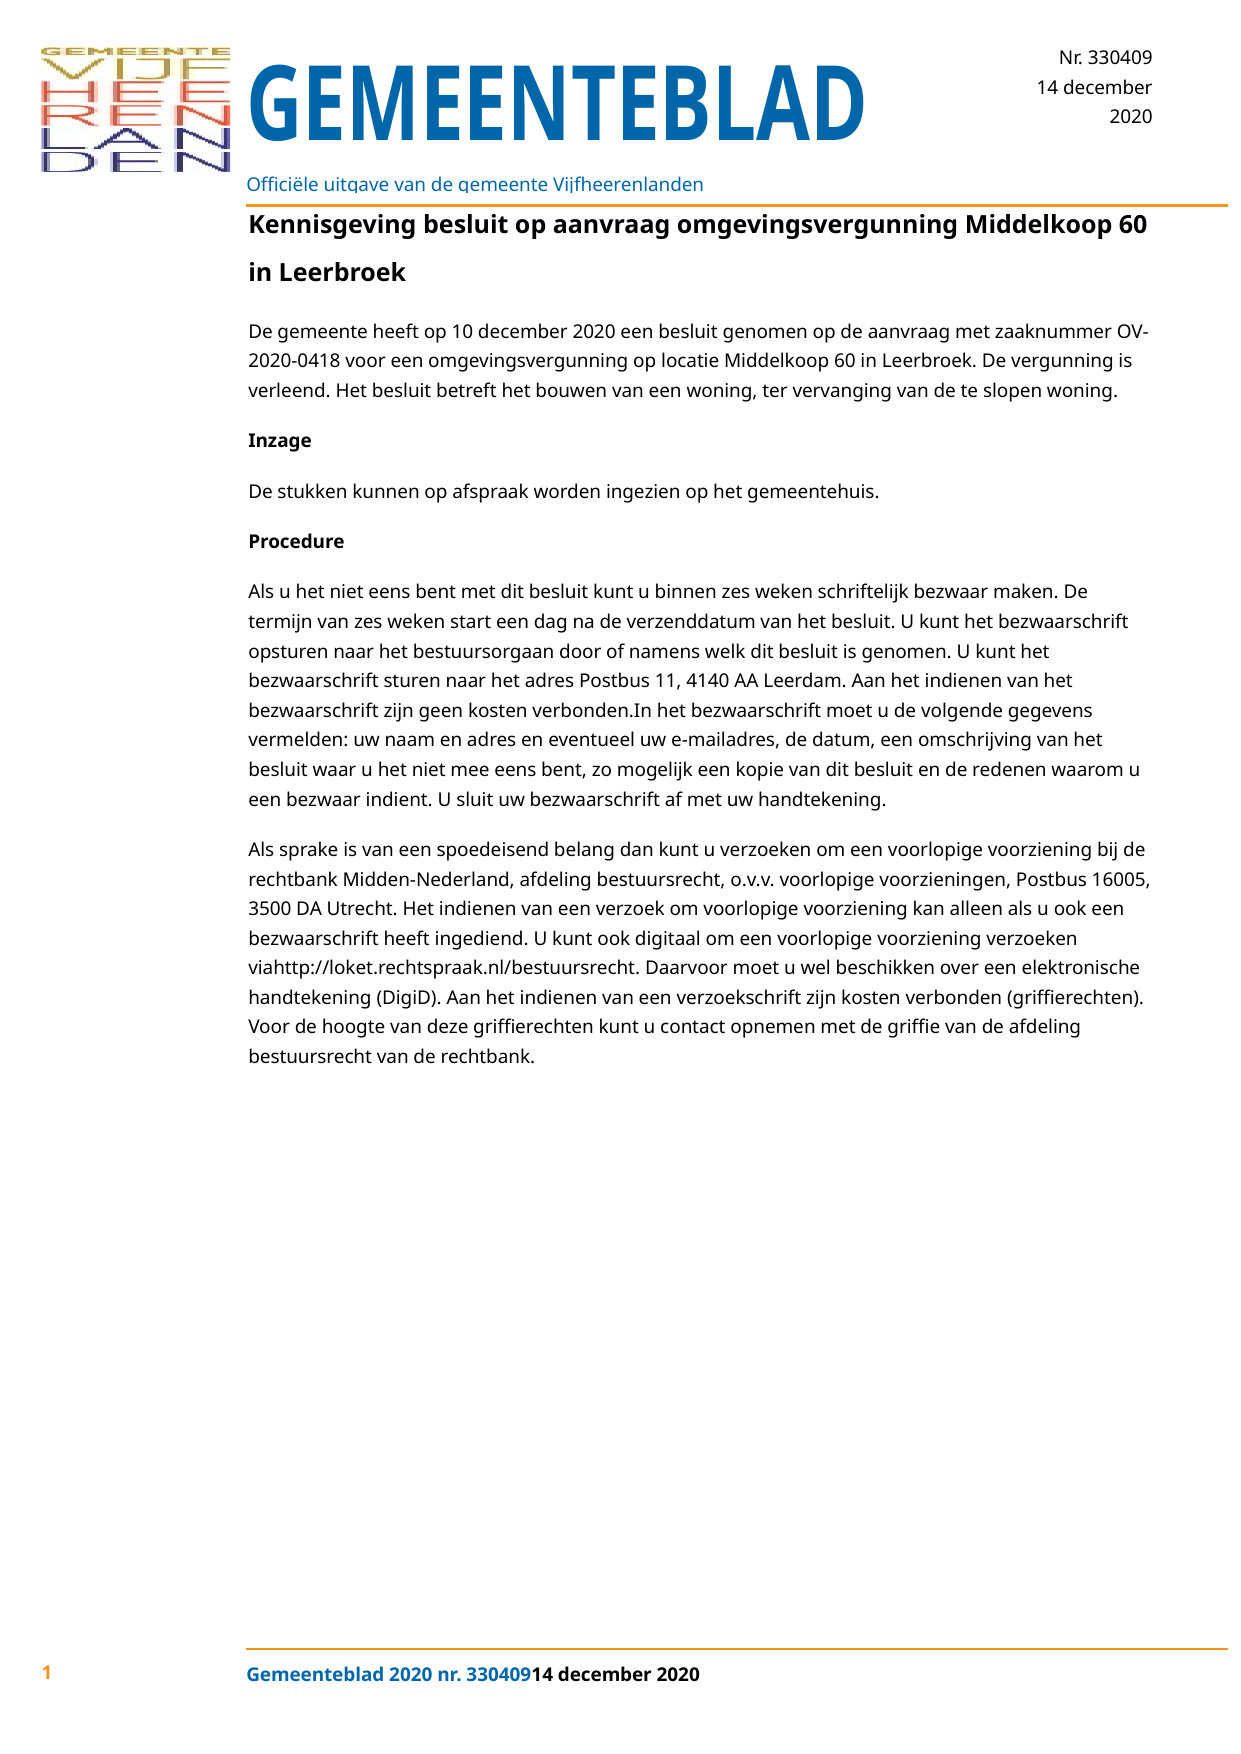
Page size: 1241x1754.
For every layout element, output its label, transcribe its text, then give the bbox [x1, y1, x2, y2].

text Als sprake is van een spoedeisend belang dan kunt u verzoeken om een voorlopige voorziening bij de rechtbank Midden-Nederland, afdeling bestuursrecht, o.v.v. voorlopige voorzieningen, Postbus 16005, 3500 DA Utrecht. Het indienen van een verzoek om voorlopige voorziening kan alleen als u ook een bezwaarschrift heeft ingediend. U kunt ook digitaal om een voorlopige voorziening verzoeken viahttp://loket.rechtspraak.nl/bestuursrecht. Daarvoor moet u wel beschikken over een elektronische handtekening (DigiD). Aan het indienen van een verzoekschrift zijn kosten verbonden (griffierechten). Voor de hoogte van deze griffierechten kunt u contact opnemen met de griffie van de afdeling bestuursrecht van de rechtbank. [248, 836, 1152, 1069]
picture [41, 47, 231, 172]
text De stukken kunnen op afspraak worden ingezien op het gemeentehuis. [248, 478, 1152, 504]
text Als u het niet eens bent met dit besluit kunt u binnen zes weken schriftelijk bezwaar maken. De termijn van zes weken start een dag na de verzenddatum van het besluit. U kunt het bezwaarschrift opsturen naar het bestuursorgaan door of namens welk dit besluit is genomen. U kunt het bezwaarschrift sturen naar het adres Postbus 11, 4140 AA Leerdam. Aan het indienen van het bezwaarschrift zijn geen kosten verbonden.In het bezwaarschrift moet u de volgende gegevens vermelden: uw naam en adres en eventueel uw e-mailadres, de datum, een omschrijving van het besluit waar u het niet mee eens bent, zo mogelijk een kopie van dit besluit en de redenen waarom u een bezwaar indient. U sluit uw bezwaarschrift af met uw handtekening. [248, 579, 1152, 812]
text De gemeente heeft op 10 december 2020 een besluit genomen op de aanvraag met zaaknummer OV-2020-0418 voor een omgevingsvergunning op locatie Middelkoop 60 in Leerbroek. De vergunning is verleend. Het besluit betreft het bouwen van een woning, ter vervanging van de te slopen woning. [248, 318, 1152, 403]
text Procedure [248, 528, 1152, 554]
text Kennisgeving besluit op aanvraag omgevingsvergunning Middelkoop 60 in Leerbroek [248, 207, 1152, 288]
text Inzage [248, 427, 1152, 453]
